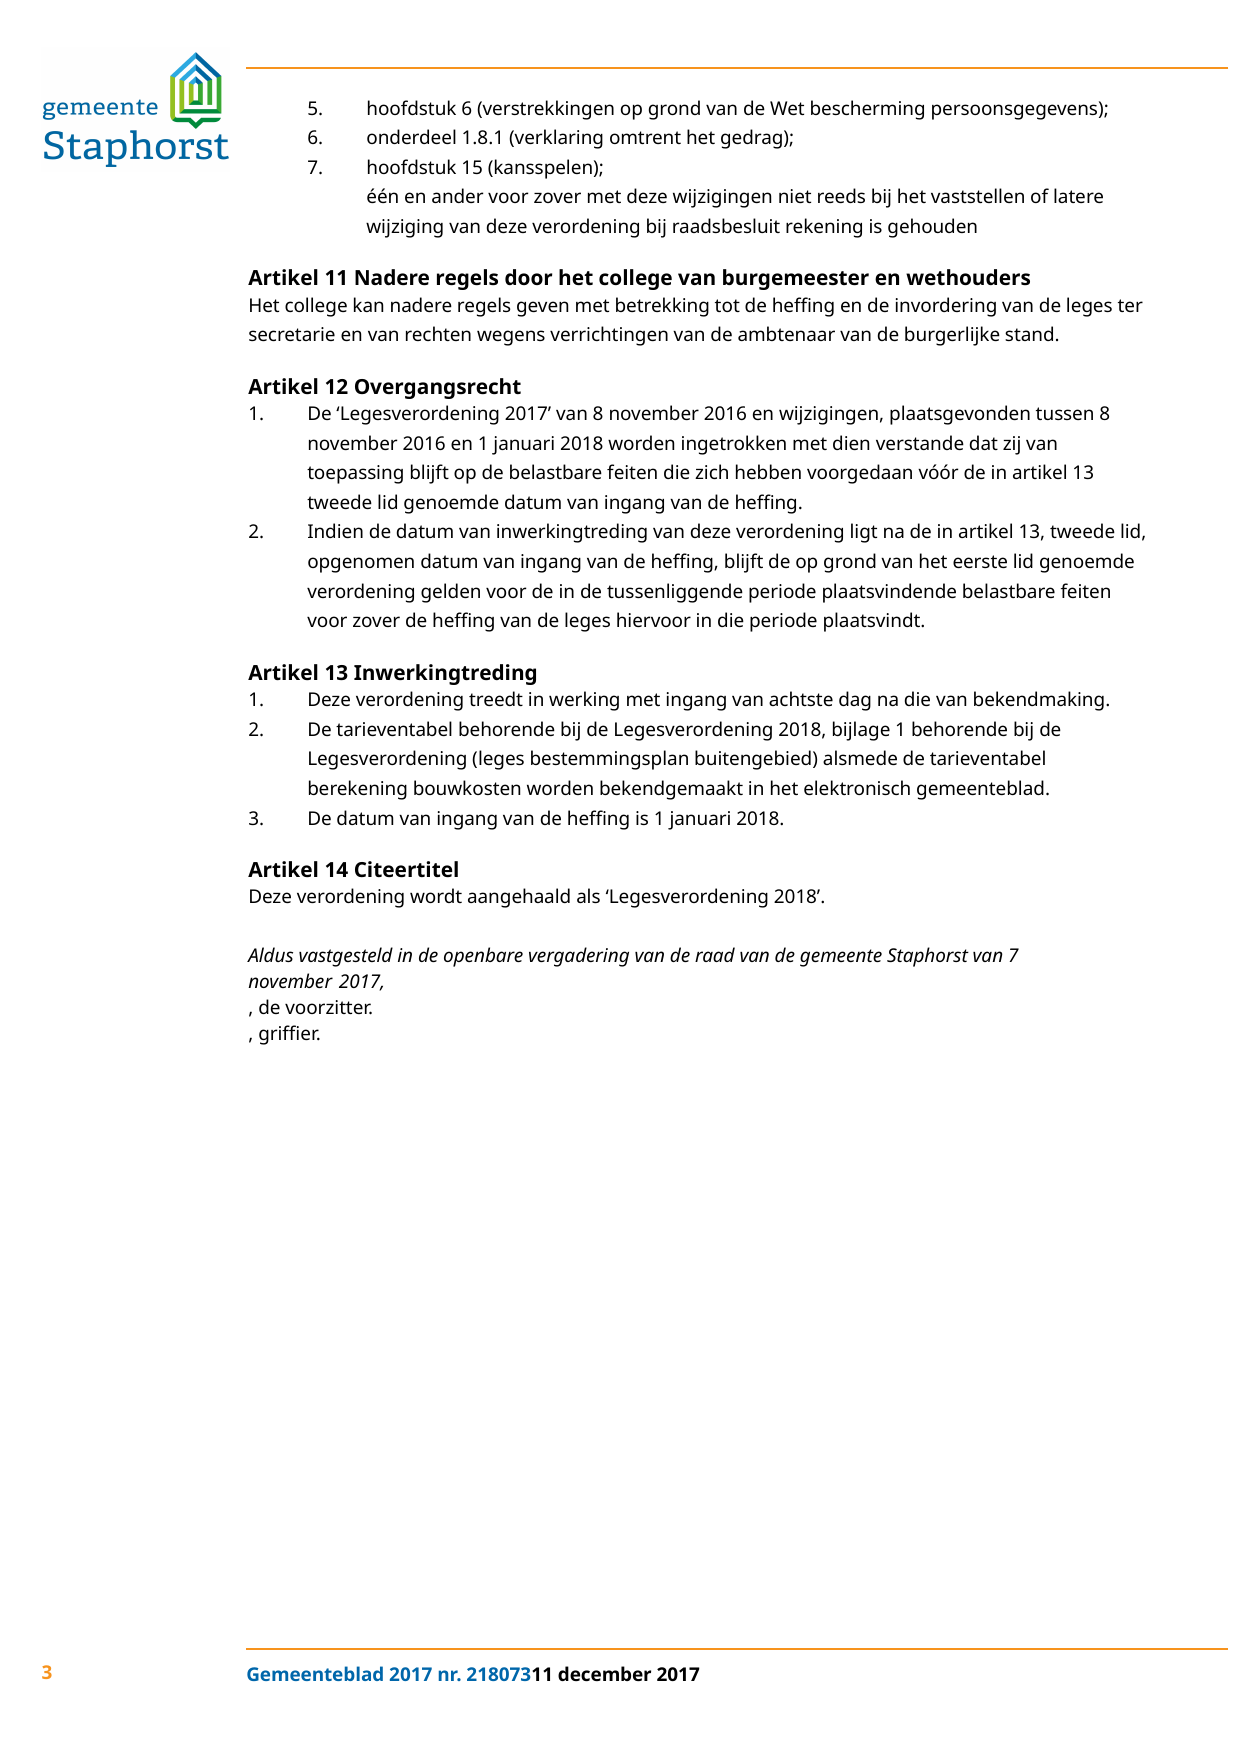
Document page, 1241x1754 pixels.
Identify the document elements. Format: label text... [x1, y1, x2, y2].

list De ‘Legesverordening 2017’ van 8 november 2016 en wijzigingen, plaatsgevonden tussen 8 november 2016 en 1 januari 2018 worden ingetrokken met dien verstande dat zij van toepassing blijft op de belastbare feiten die zich hebben voorgedaan vóór de in artikel 13 tweede lid genoemde datum van ingang van de heffing. [248, 400, 1152, 515]
text Artikel 14 Citeertitel [248, 855, 1152, 883]
list hoofdstuk 15 (kansspelen); [307, 154, 1152, 180]
list Indien de datum van inwerkingtreding van deze verordening ligt na de in artikel 13, tweede lid, opgenomen datum van ingang van de heffing, blijft de op grond van het eerste lid genoemde verordening gelden voor de in de tussenliggende periode plaatsvindende belastbare feiten voor zover de heffing van de leges hiervoor in die periode plaatsvindt. [248, 519, 1152, 633]
text Artikel 13 Inwerkingtreding [248, 658, 1152, 686]
text Artikel 11 Nadere regels door het college van burgemeester en wethouders [248, 263, 1152, 292]
text Deze verordening wordt aangehaald als ‘Legesverordening 2018’. [248, 883, 1152, 909]
text Het college kan nadere regels geven met betrekking tot de heffing en de invordering van de leges ter secretarie en van rechten wegens verrichtingen van de ambtenaar van de burgerlijke stand. [248, 292, 1152, 347]
text , de voorzitter. [248, 994, 1152, 1020]
list één en ander voor zover met deze wijzigingen niet reeds bij het vaststellen of latere wijziging van deze verordening bij raadsbesluit rekening is gehouden [307, 183, 1152, 239]
text Artikel 12 Overgangsrecht [248, 372, 1152, 400]
list hoofdstuk 6 (verstrekkingen op grond van de Wet bescherming persoonsgegevens); [307, 95, 1152, 121]
picture [41, 47, 231, 172]
text , griffier. [248, 1020, 1152, 1046]
list De datum van ingang van de heffing is 1 januari 2018. [248, 805, 1152, 830]
list Deze verordening treedt in werking met ingang van achtste dag na die van bekendmaking. [248, 686, 1152, 712]
list onderdeel 1.8.1 (verklaring omtrent het gedrag); [307, 124, 1152, 150]
text Aldus vastgesteld in de openbare vergadering van de raad van de gemeente Staphorst van 7 november 2017, [248, 943, 1152, 994]
list De tarieventabel behorende bij de Legesverordening 2018, bijlage 1 behorende bij de Legesverordening (leges bestemmingsplan buitengebied) alsmede de tarieventabel berekening bouwkosten worden bekendgemaakt in het elektronisch gemeenteblad. [248, 716, 1152, 801]
